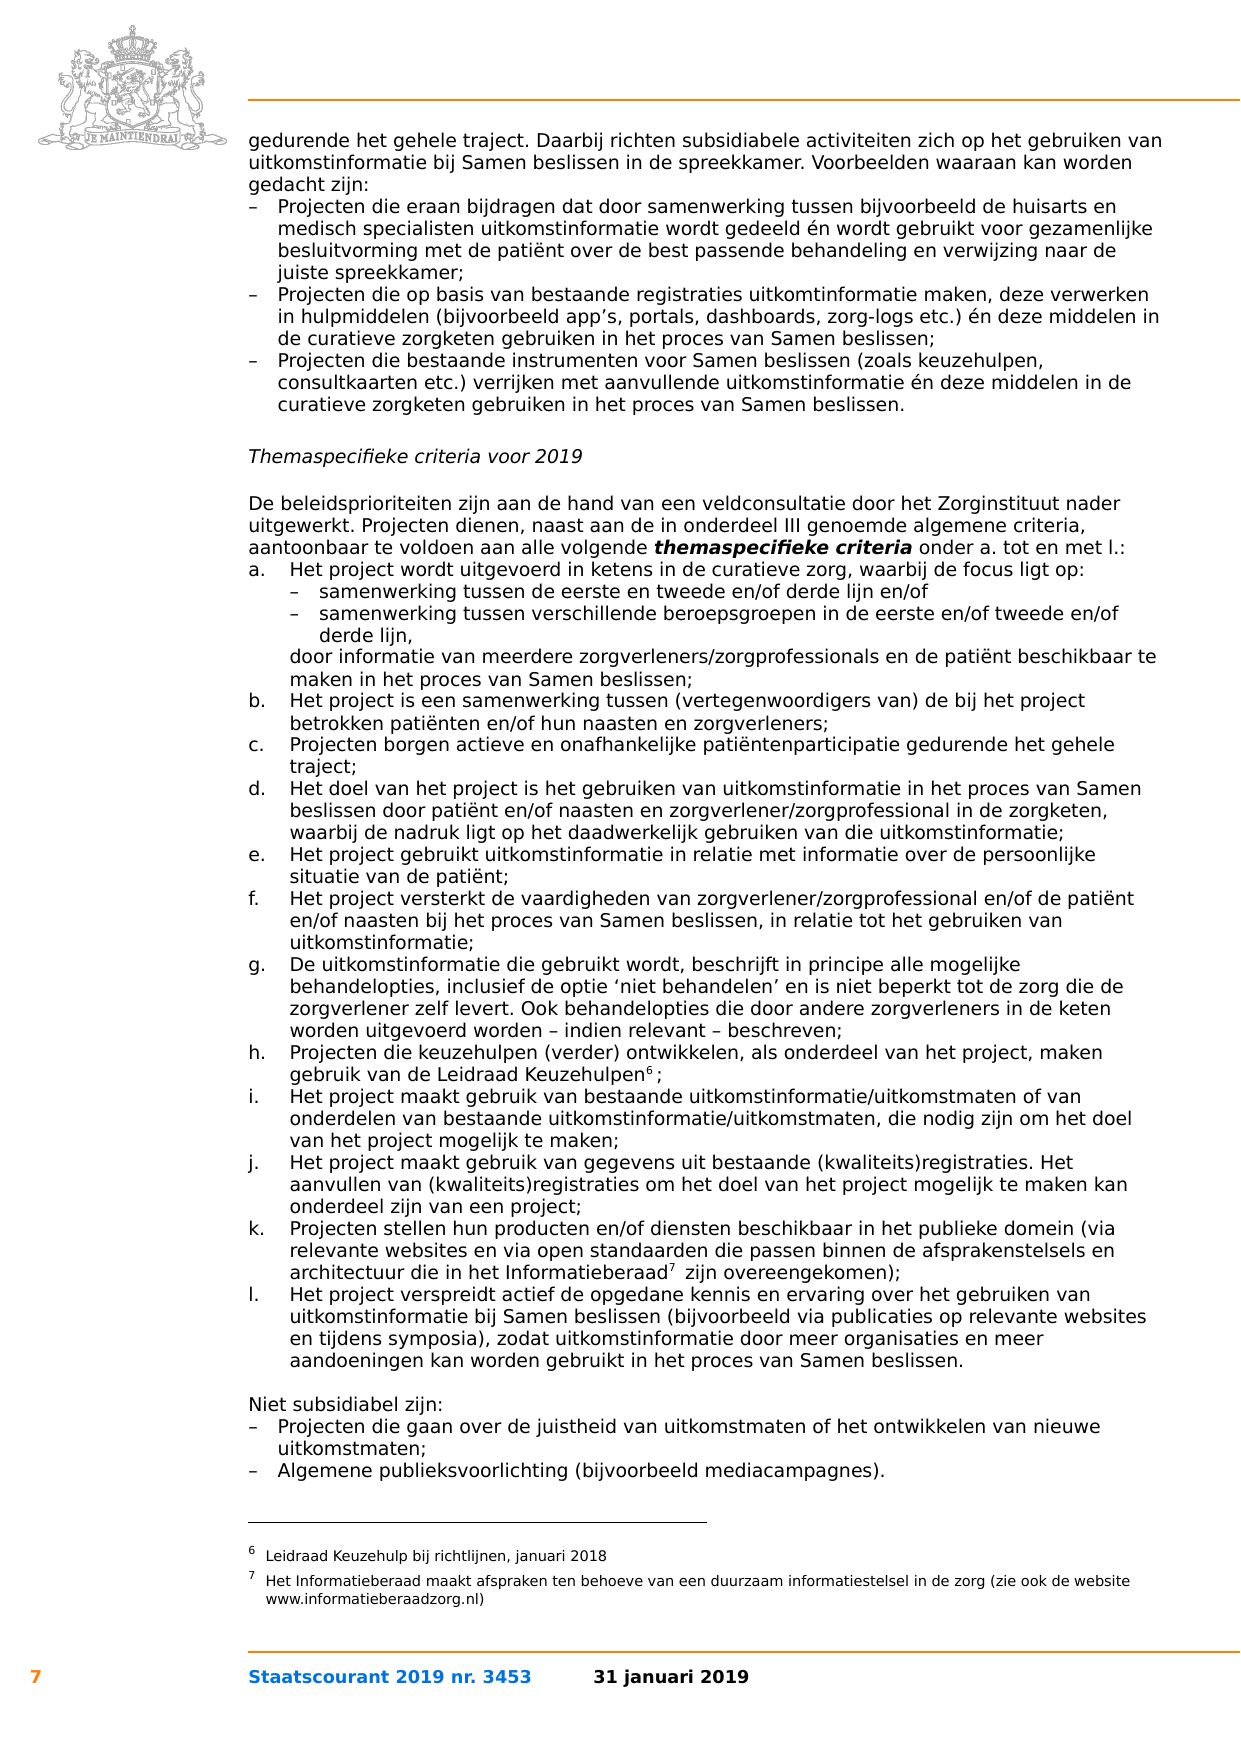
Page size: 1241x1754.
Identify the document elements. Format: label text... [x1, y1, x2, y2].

text a. Het project wordt uitgevoerd in ketens in de curatieve zorg, waarbij de focus ligt op: [248, 558, 1163, 581]
text g. De uitkomstinformatie die gebruikt wordt, beschrijft in principe alle mogelijke behandelopties, inclusief de optie ‘niet behandelen’ en is niet beperkt tot de zorg die de zorgverlener zelf levert. Ook behandelopties die door andere zorgverleners in de keten worden uitgevoerd worden – indien relevant – beschreven; [248, 954, 1163, 1042]
text k. Projecten stellen hun producten en/of diensten beschikbaar in het publieke domein (via relevante websites en via open standaarden die passen binnen de afsprakenstelsels en architectuur die in het Informatieberaad zijn overeengekomen); [248, 1218, 1163, 1284]
text – Projecten die gaan over de juistheid van uitkomstmaten of het ontwikkelen van nieuwe uitkomstmaten; [248, 1416, 1163, 1459]
text gedurende het gehele traject. Daarbij richten subsidiabele activiteiten zich op het gebruiken van uitkomstinformatie bij Samen beslissen in de spreekkamer. Voorbeelden waaraan kan worden gedacht zijn: [248, 130, 1163, 196]
text – Projecten die op basis van bestaande registraties uitkomtinformatie maken, deze verwerken in hulpmiddelen (bijvoorbeeld app’s, portals, dashboards, zorg-logs etc.) én deze middelen in de curatieve zorgketen gebruiken in het proces van Samen beslissen; [248, 284, 1163, 350]
text c. Projecten borgen actieve en onafhankelijke patiëntenparticipatie gedurende het gehele traject; [248, 734, 1163, 778]
text j. Het project maakt gebruik van gegevens uit bestaande (kwaliteits)registraties. Het aanvullen van (kwaliteits)registraties om het doel van het project mogelijk te maken kan onderdeel zijn van een project; [248, 1152, 1163, 1218]
text – Algemene publieksvoorlichting (bijvoorbeeld mediacampagnes). [248, 1459, 1163, 1482]
subtitle Themaspecifieke criteria voor 2019 [248, 446, 1163, 468]
text d. Het doel van het project is het gebruiken van uitkomstinformatie in het proces van Samen beslissen door patiënt en/of naasten en zorgverlener/zorgprofessional in de zorgketen, waarbij de nadruk ligt op het daadwerkelijk gebruiken van die uitkomstinformatie; [248, 778, 1163, 844]
text – Projecten die eraan bijdragen dat door samenwerking tussen bijvoorbeeld de huisarts en medisch specialisten uitkomstinformatie wordt gedeeld én wordt gebruikt voor gezamenlijke besluitvorming met de patiënt over de best passende behandeling en verwijzing naar de juiste spreekkamer; [248, 196, 1163, 284]
text door informatie van meerdere zorgverleners/zorgprofessionals en de patiënt beschikbaar te maken in het proces van Samen beslissen; [289, 646, 1163, 690]
text Het Informatieberaad maakt afspraken ten behoeve van een duurzaam informatiestelsel in de zorg (zie ook de website www.informatieberaadzorg.nl) [248, 1569, 1163, 1608]
text b. Het project is een samenwerking tussen (vertegenwoordigers van) de bij het project betrokken patiënten en/of hun naasten en zorgverleners; [248, 690, 1163, 734]
text Leidraad Keuzehulp bij richtlijnen, januari 2018 [248, 1544, 1163, 1566]
text l. Het project verspreidt actief de opgedane kennis en ervaring over het gebruiken van uitkomstinformatie bij Samen beslissen (bijvoorbeeld via publicaties op relevante websites en tijdens symposia), zodat uitkomstinformatie door meer organisaties en meer aandoeningen kan worden gebruikt in het proces van Samen beslissen. [248, 1284, 1163, 1372]
text i. Het project maakt gebruik van bestaande uitkomstinformatie/uitkomstmaten of van onderdelen van bestaande uitkomstinformatie/uitkomstmaten, die nodig zijn om het doel van het project mogelijk te maken; [248, 1086, 1163, 1152]
text Niet subsidiabel zijn: [248, 1394, 1163, 1416]
text – Projecten die bestaande instrumenten voor Samen beslissen (zoals keuzehulpen, consultkaarten etc.) verrijken met aanvullende uitkomstinformatie én deze middelen in de curatieve zorgketen gebruiken in het proces van Samen beslissen. [248, 350, 1163, 416]
text e. Het project gebruikt uitkomstinformatie in relatie met informatie over de persoonlijke situatie van de patiënt; [248, 844, 1163, 888]
text f. Het project versterkt de vaardigheden van zorgverlener/zorgprofessional en/of de patiënt en/of naasten bij het proces van Samen beslissen, in relatie tot het gebruiken van uitkomstinformatie; [248, 888, 1163, 954]
text – samenwerking tussen de eerste en tweede en/of derde lijn en/of [289, 581, 1163, 602]
text – samenwerking tussen verschillende beroepsgroepen in de eerste en/of tweede en/of derde lijn, [289, 602, 1163, 646]
picture [38, 25, 227, 150]
text h. Projecten die keuzehulpen (verder) ontwikkelen, als onderdeel van het project, maken gebruik van de Leidraad Keuzehulpen; [248, 1042, 1163, 1086]
text De beleidsprioriteiten zijn aan de hand van een veldconsultatie door het Zorginstituut nader uitgewerkt. Projecten dienen, naast aan de in onderdeel III genoemde algemene criteria, aantoonbaar te voldoen aan alle volgende themaspecifieke criteria onder a. tot en met l.: [248, 493, 1163, 558]
